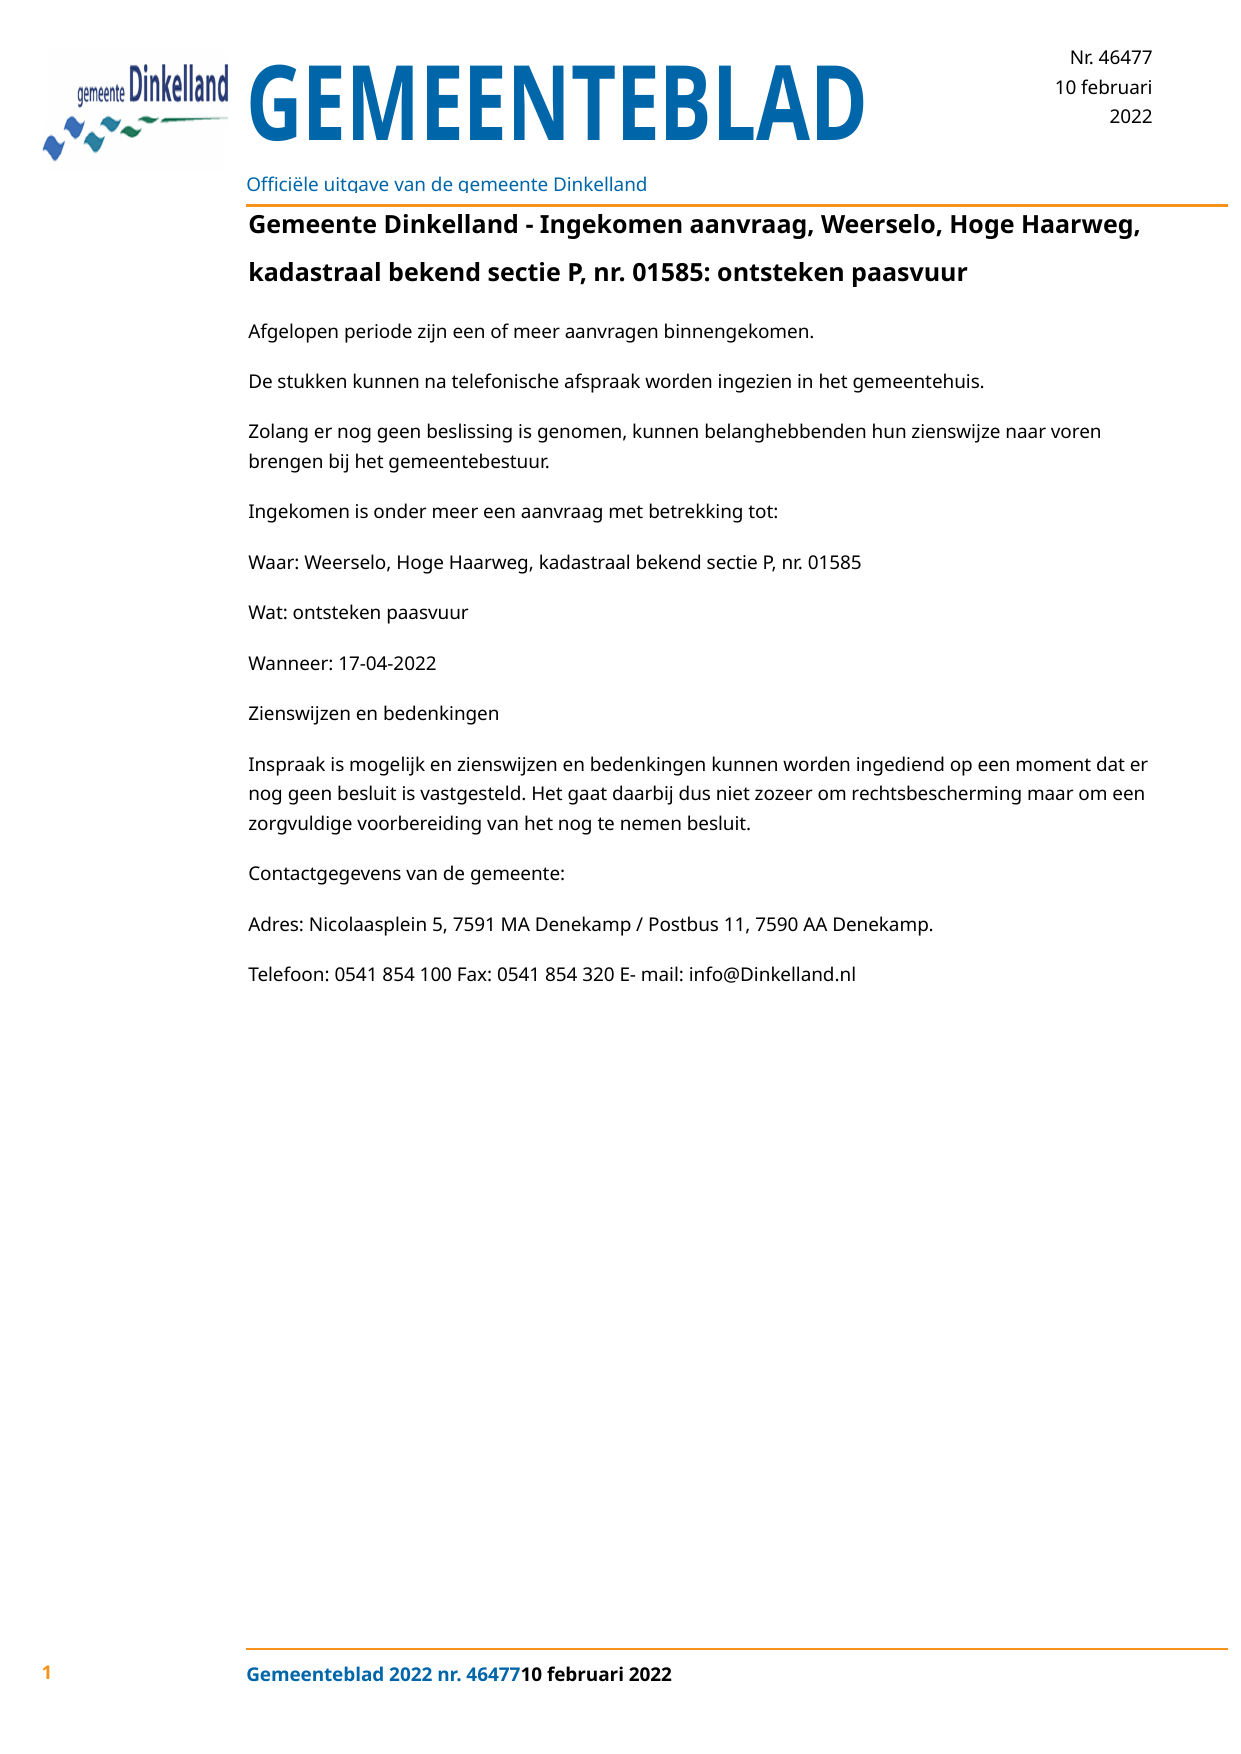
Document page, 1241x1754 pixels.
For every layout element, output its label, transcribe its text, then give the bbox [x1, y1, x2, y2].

text Adres: Nicolaasplein 5, 7591 MA Denekamp / Postbus 11, 7590 AA Denekamp. [248, 911, 1152, 937]
text Inspraak is mogelijk en zienswijzen en bedenkingen kunnen worden ingediend op een moment dat er nog geen besluit is vastgesteld. Het gaat daarbij dus niet zozeer om rechtsbescherming maar om een zorgvuldige voorbereiding van het nog te nemen besluit. [248, 751, 1152, 836]
text De stukken kunnen na telefonische afspraak worden ingezien in het gemeentehuis. [248, 368, 1152, 394]
text Ingekomen is onder meer een aanvraag met betrekking tot: [248, 499, 1152, 524]
text Zienswijzen en bedenkingen [248, 700, 1152, 726]
text Telefoon: 0541 854 100 Fax: 0541 854 320 E- mail: info@Dinkelland.nl [248, 961, 1152, 987]
text Zolang er nog geen beslissing is genomen, kunnen belanghebbenden hun zienswijze naar voren brengen bij het gemeentebestuur. [248, 419, 1152, 474]
text Contactgegevens van de gemeente: [248, 860, 1152, 886]
text Waar: Weerselo, Hoge Haarweg, kadastraal bekend sectie P, nr. 01585 [248, 549, 1152, 575]
text Wat: ontsteken paasvuur [248, 599, 1152, 625]
text Wanneer: 17-04-2022 [248, 650, 1152, 676]
text Gemeente Dinkelland - Ingekomen aanvraag, Weerselo, Hoge Haarweg, kadastraal bekend sectie P, nr. 01585: ontsteken paasvuur [248, 207, 1152, 288]
text Afgelopen periode zijn een of meer aanvragen binnengekomen. [248, 318, 1152, 344]
picture [41, 47, 231, 172]
